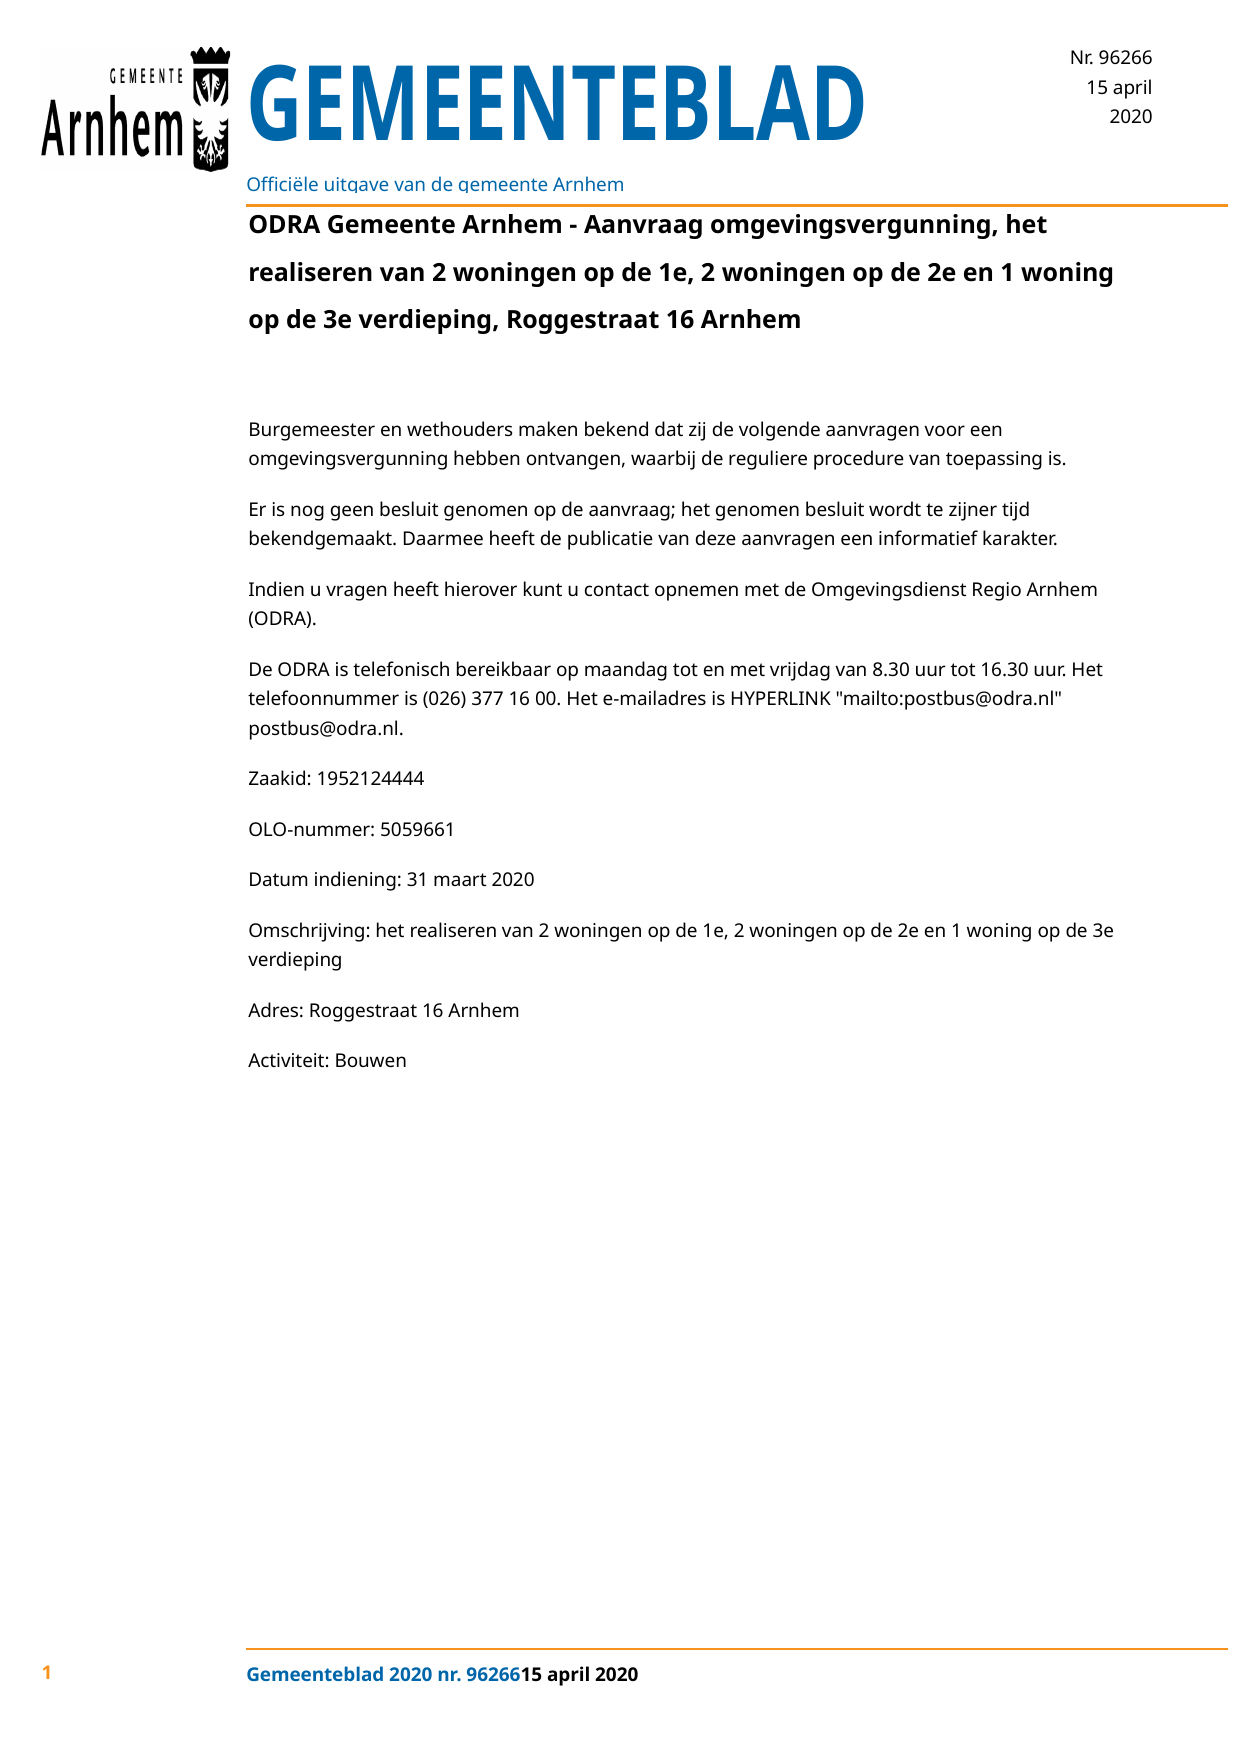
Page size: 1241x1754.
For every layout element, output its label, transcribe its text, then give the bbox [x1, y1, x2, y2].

text Datum indiening: 31 maart 2020 [248, 866, 1152, 892]
text Burgemeester en wethouders maken bekend dat zij de volgende aanvragen voor een omgevingsvergunning hebben ontvangen, waarbij de reguliere procedure van toepassing is. [248, 416, 1152, 471]
text Er is nog geen besluit genomen op de aanvraag; het genomen besluit wordt te zijner tijd bekendgemaakt. Daarmee heeft de publicatie van deze aanvragen een informatief karakter. [248, 496, 1152, 551]
text Omschrijving: het realiseren van 2 woningen op de 1e, 2 woningen op de 2e en 1 woning op de 3e verdieping [248, 917, 1152, 972]
text Zaakid: 1952124444 [248, 766, 1152, 791]
text Activiteit: Bouwen [248, 1047, 1152, 1073]
text Indien u vragen heeft hierover kunt u contact opnemen met de Omgevingsdienst Regio Arnhem (ODRA). [248, 576, 1152, 631]
text ODRA Gemeente Arnhem - Aanvraag omgevingsvergunning, het realiseren van 2 woningen op de 1e, 2 woningen op de 2e en 1 woning op de 3e verdieping, Roggestraat 16 Arnhem [248, 207, 1152, 336]
text De ODRA is telefonisch bereikbaar op maandag tot en met vrijdag van 8.30 uur tot 16.30 uur. Het telefoonnummer is (026) 377 16 00. Het e-mailadres is HYPERLINK "mailto:postbus@odra.nl" postbus@odra.nl. [248, 656, 1152, 741]
text Adres: Roggestraat 16 Arnhem [248, 997, 1152, 1022]
text OLO-nummer: 5059661 [248, 816, 1152, 842]
picture [41, 47, 231, 172]
